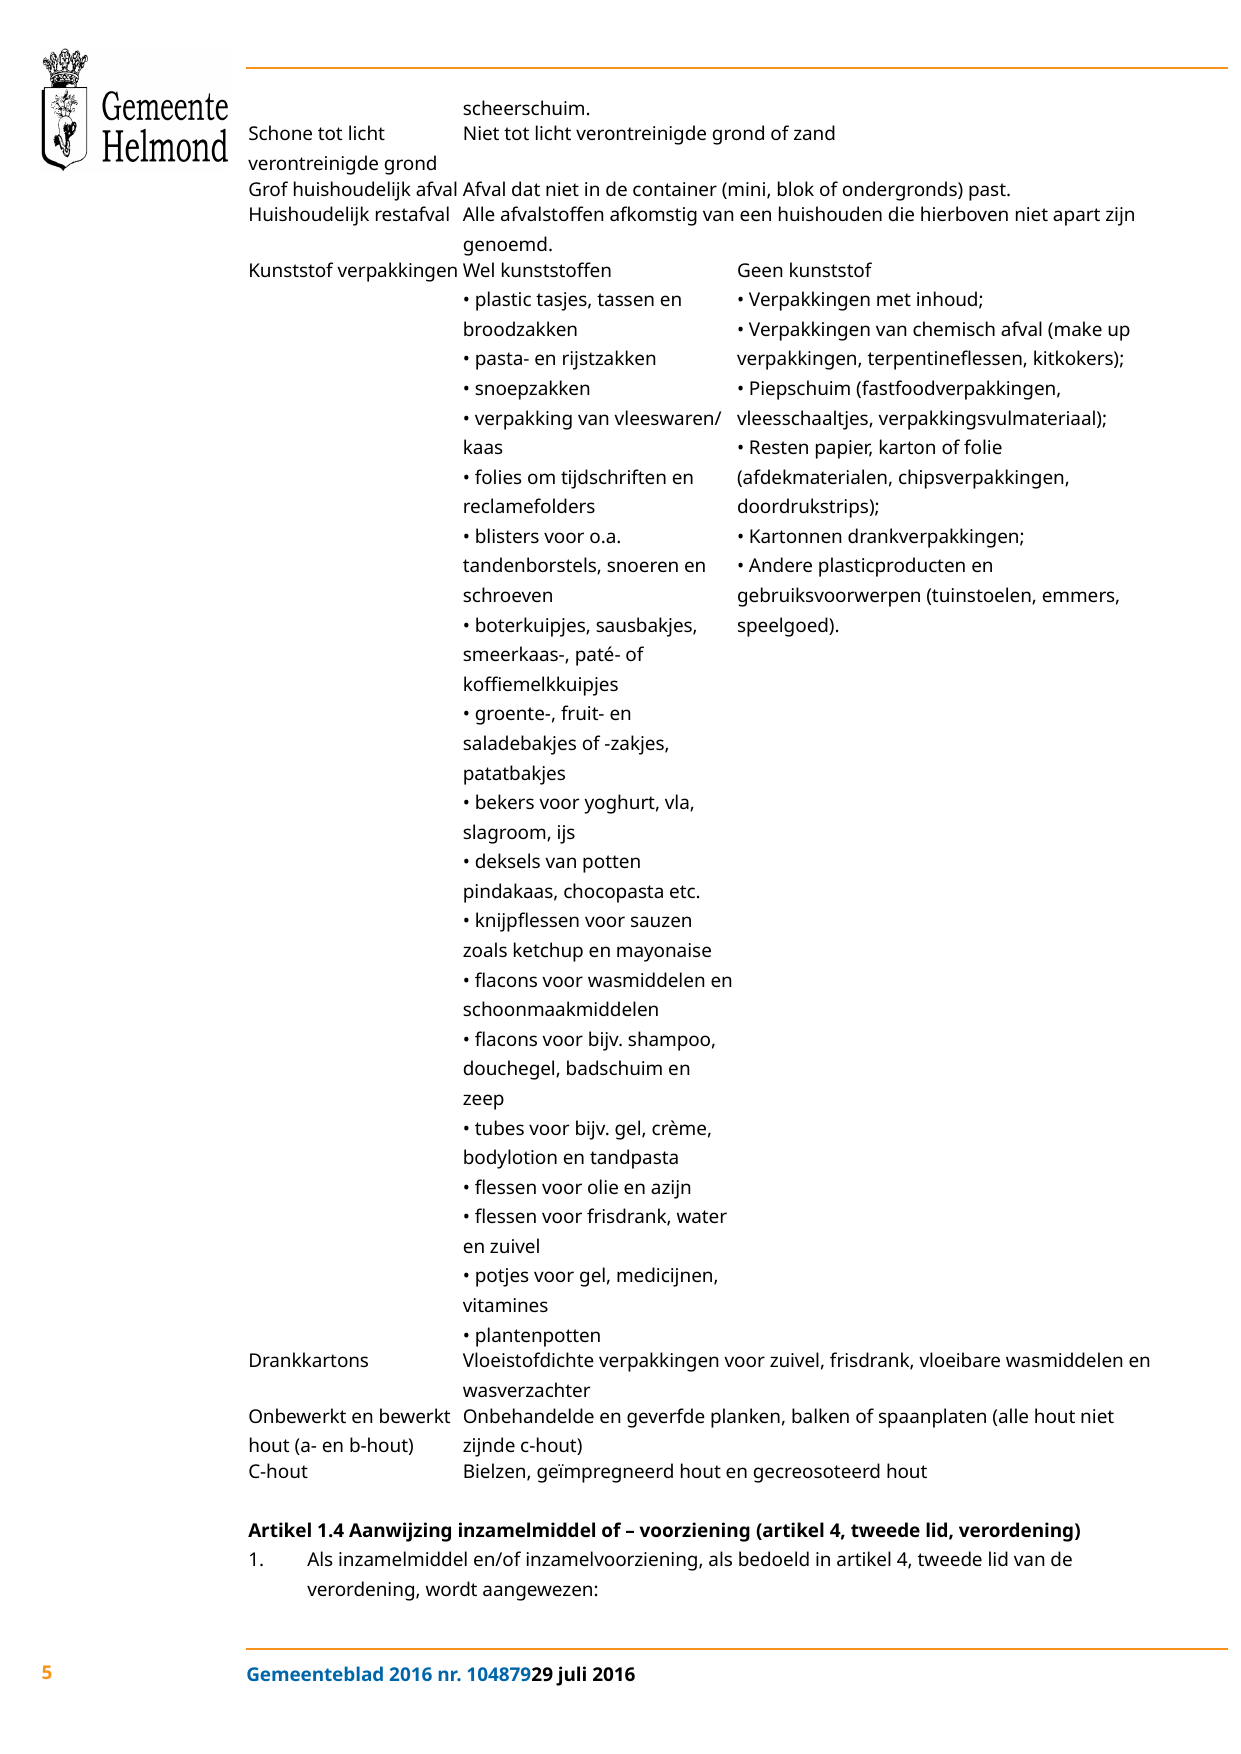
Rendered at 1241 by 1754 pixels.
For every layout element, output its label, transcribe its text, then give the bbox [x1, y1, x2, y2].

table_cell Niet tot licht verontreinigde grond of zand [463, 121, 1152, 176]
table_cell Schone tot licht verontreinigde grond [248, 121, 463, 176]
table_cell Afval dat niet in de container (mini, blok of ondergronds) past. [463, 176, 1152, 202]
table_cell Geen kunststof • Verpakkingen met inhoud; • Verpakkingen van chemisch afval (make up verpakkingen, terpentineflessen, kitkokers); • Piepschuim (fastfoodverpakkingen, vleesschaaltjes, verpakkingsvulmateriaal); • Resten papier, karton of folie (afdekmaterialen, chipsverpakkingen, doordrukstrips); • Kartonnen drankverpakkingen; • Andere plasticproducten en gebruiksvoorwerpen (tuinstoelen, emmers, speelgoed). [737, 257, 1152, 1348]
text Artikel 1.4 Aanwijzing inzamelmiddel of – voorziening (artikel 4, tweede lid, verordening) [248, 1517, 1152, 1542]
picture [41, 47, 231, 172]
table_cell Bielzen, geïmpregneerd hout en gecreosoteerd hout [463, 1458, 1152, 1484]
table_cell Drankkartons [248, 1348, 463, 1403]
table_cell Grof huishoudelijk afval [248, 176, 463, 202]
table_cell Onbehandelde en geverfde planken, balken of spaanplaten (alle hout niet zijnde c-hout) [463, 1403, 1152, 1458]
list Als inzamelmiddel en/of inzamelvoorziening, als bedoeld in artikel 4, tweede lid van de verordening, wordt aangewezen: [248, 1546, 1152, 1602]
table_cell Alle afvalstoffen afkomstig van een huishouden die hierboven niet apart zijn genoemd. [463, 202, 1152, 257]
table_cell Kunststof verpakkingen [248, 257, 463, 1348]
table_cell [248, 95, 463, 121]
table_cell Onbewerkt en bewerkt hout (a- en b-hout) [248, 1403, 463, 1458]
table_cell C-hout [248, 1458, 463, 1484]
table_cell Vloeistofdichte verpakkingen voor zuivel, frisdrank, vloeibare wasmiddelen en wasverzachter [463, 1348, 1152, 1403]
table_cell Wel kunststoffen • plastic tasjes, tassen en broodzakken • pasta- en rijstzakken • snoepzakken • verpakking van vleeswaren/ kaas • folies om tijdschriften en reclamefolders • blisters voor o.a. tandenborstels, snoeren en schroeven • boterkuipjes, sausbakjes, smeerkaas-, paté- of koffiemelkkuipjes • groente-, fruit- en saladebakjes of -zakjes, patatbakjes • bekers voor yoghurt, vla, slagroom, ijs • deksels van potten pindakaas, chocopasta etc. • knijpflessen voor sauzen zoals ketchup en mayonaise • flacons voor wasmiddelen en schoonmaakmiddelen • flacons voor bijv. shampoo, douchegel, badschuim en zeep • tubes voor bijv. gel, crème, bodylotion en tandpasta • flessen voor olie en azijn • flessen voor frisdrank, water en zuivel • potjes voor gel, medicijnen, vitamines • plantenpotten [463, 257, 737, 1348]
table_cell Huishoudelijk restafval [248, 202, 463, 257]
table_cell scheerschuim. [463, 95, 1152, 121]
